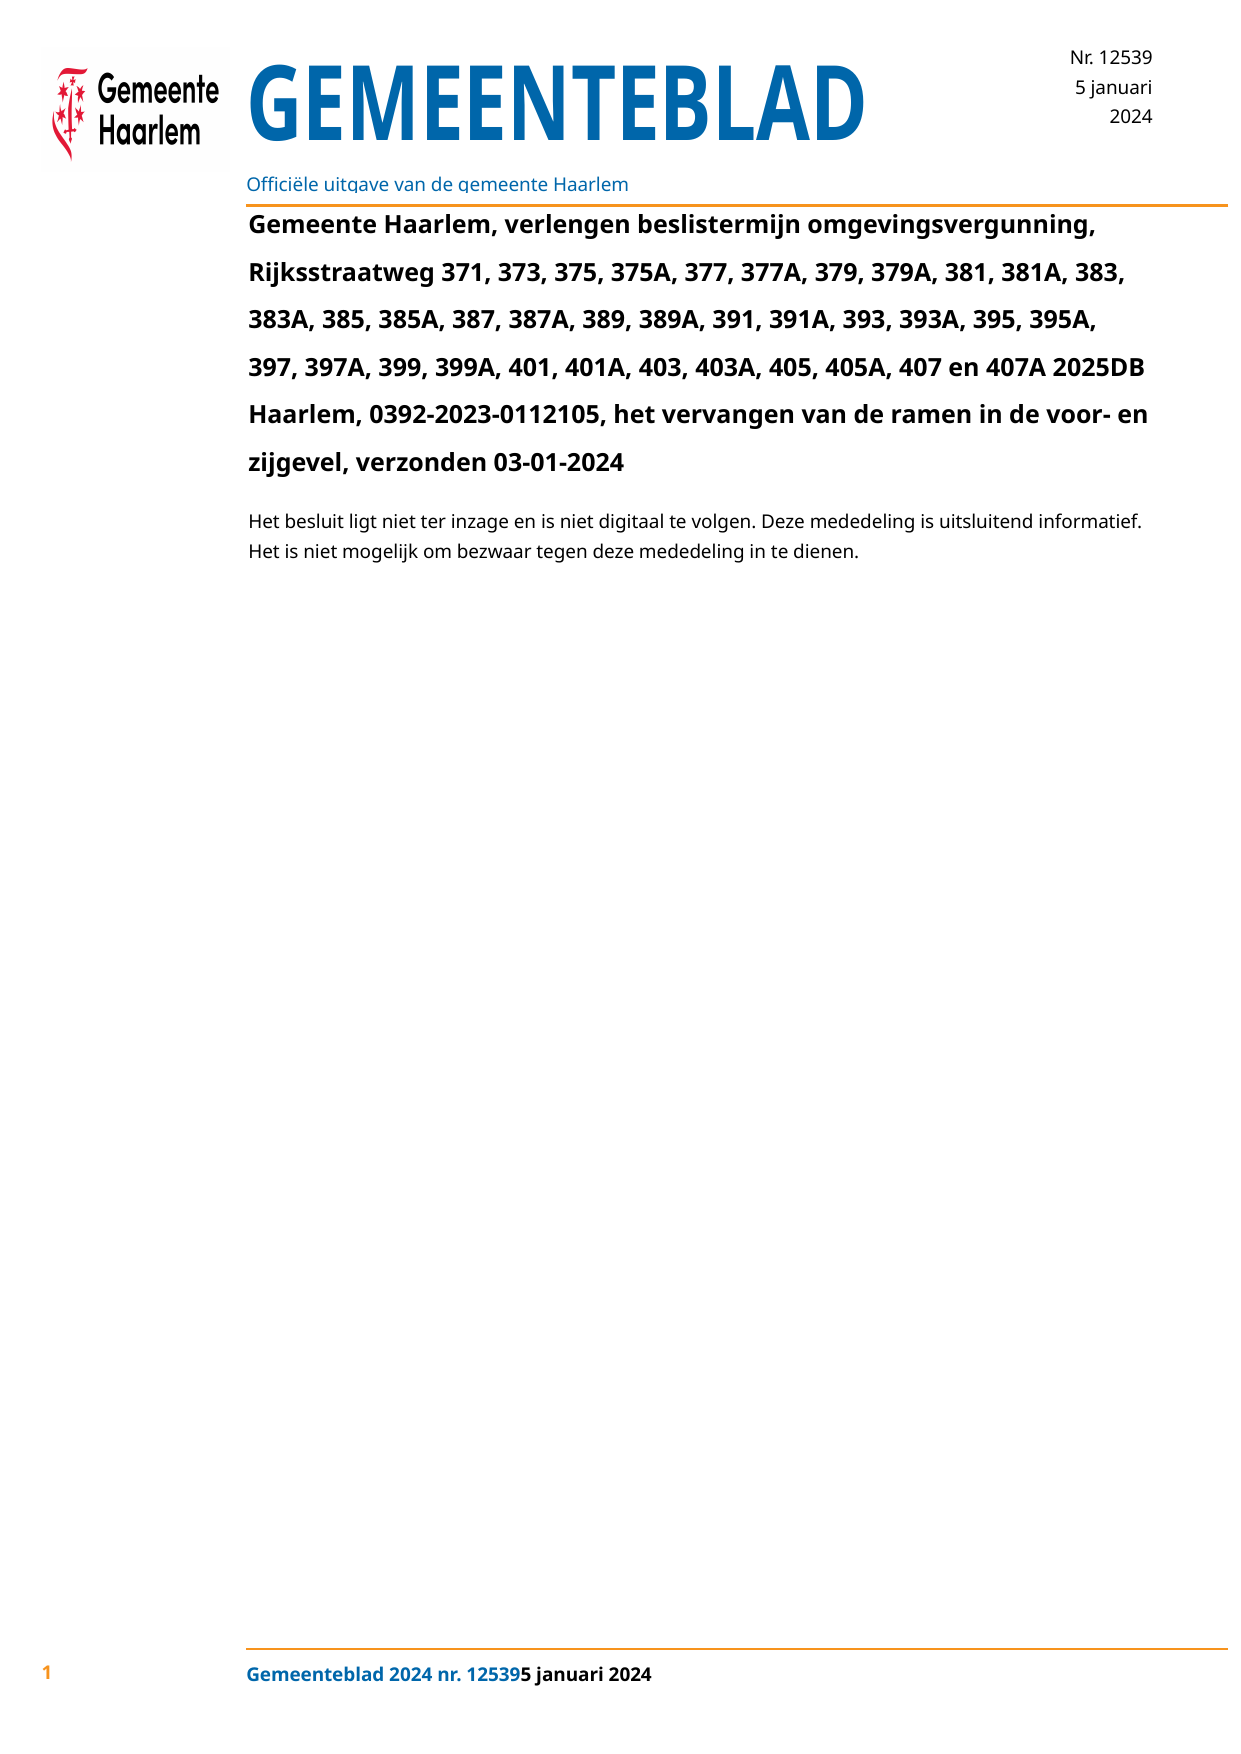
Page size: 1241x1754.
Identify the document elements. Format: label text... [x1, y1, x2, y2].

text Het besluit ligt niet ter inzage en is niet digitaal te volgen. Deze mededeling is uitsluitend informatief. Het is niet mogelijk om bezwaar tegen deze mededeling in te dienen. [248, 508, 1152, 564]
text Gemeente Haarlem, verlengen beslistermijn omgevingsvergunning, Rijksstraatweg 371, 373, 375, 375A, 377, 377A, 379, 379A, 381, 381A, 383, 383A, 385, 385A, 387, 387A, 389, 389A, 391, 391A, 393, 393A, 395, 395A, 397, 397A, 399, 399A, 401, 401A, 403, 403A, 405, 405A, 407 en 407A 2025DB Haarlem, 0392-2023-0112105, het vervangen van de ramen in de voor- en zijgevel, verzonden 03-01-2024 [248, 207, 1152, 479]
picture [41, 47, 231, 172]
